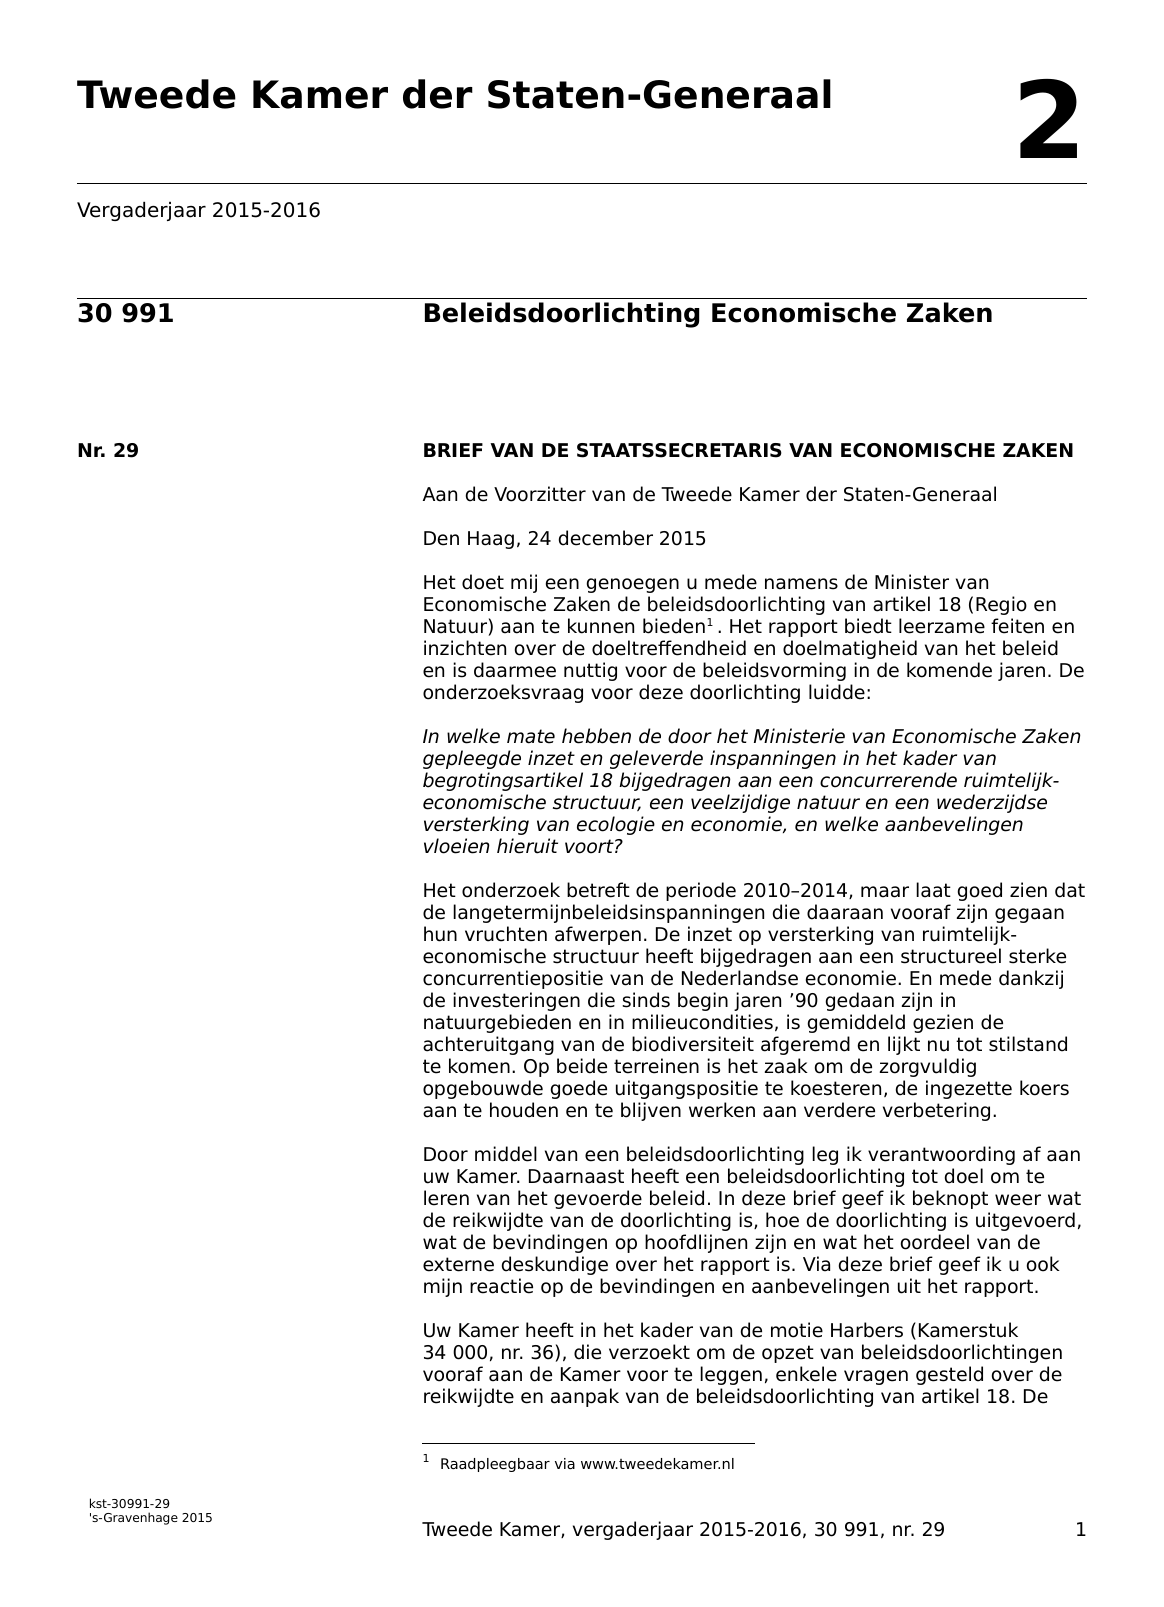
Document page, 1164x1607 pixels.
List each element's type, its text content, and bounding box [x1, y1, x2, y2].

table_cell Vergaderjaar 2015-2016 [77, 184, 1087, 298]
text Het doet mij een genoegen u mede namens de Minister van Economische Zaken de beleidsdoorlichting van artikel 18 (Regio en Natuur) aan te kunnen bieden. Het rapport biedt leerzame feiten en inzichten over de doeltreffendheid en doelmatigheid van het beleid en is daarmee nuttig voor de beleidsvorming in de komende jaren. De onderzoeksvraag voor deze doorlichting luidde: [422, 572, 1087, 704]
text Het onderzoek betreft de periode 2010–2014, maar laat goed zien dat de langetermijnbeleidsinspanningen die daaraan vooraf zijn gegaan hun vruchten afwerpen. De inzet op versterking van ruimtelijk-economische structuur heeft bijgedragen aan een structureel sterke concurrentiepositie van de Nederlandse economie. En mede dankzij de investeringen die sinds begin jaren ’90 gedaan zijn in natuurgebieden en in milieucondities, is gemiddeld gezien de achteruitgang van de biodiversiteit afgeremd en lijkt nu tot stilstand te komen. Op beide terreinen is het zaak om de zorgvuldig opgebouwde goede uitgangspositie te koesteren, de ingezette koers aan te houden en te blijven werken aan verdere verbetering. [422, 880, 1087, 1122]
subtitle 30 991 Beleidsdoorlichting Economische Zaken [77, 299, 1087, 329]
table_header 2 [886, 59, 1087, 183]
text Raadpleegbaar via www.tweedekamer.nl [422, 1452, 1087, 1474]
text kst-30991-29 [88, 1497, 323, 1511]
text Door middel van een beleidsdoorlichting leg ik verantwoording af aan uw Kamer. Daarnaast heeft een beleidsdoorlichting tot doel om te leren van het gevoerde beleid. In deze brief geef ik beknopt weer wat de reikwijdte van de doorlichting is, hoe de doorlichting is uitgevoerd, wat de bevindingen op hoofdlijnen zijn en wat het oordeel van de externe deskundige over het rapport is. Via deze brief geef ik u ook mijn reactie op de bevindingen en aanbevelingen uit het rapport. [422, 1144, 1087, 1298]
text 's-Gravenhage 2015 [88, 1511, 323, 1525]
table_header Tweede Kamer der Staten-Generaal [77, 59, 886, 183]
text In welke mate hebben de door het Ministerie van Economische Zaken gepleegde inzet en geleverde inspanningen in het kader van begrotingsartikel 18 bijgedragen aan een concurrerende ruimtelijk-economische structuur, een veelzijdige natuur en een wederzijdse versterking van ecologie en economie, en welke aanbevelingen vloeien hieruit voort? [422, 726, 1087, 858]
text Den Haag, 24 december 2015 [422, 528, 1087, 550]
text Uw Kamer heeft in het kader van de motie Harbers (Kamerstuk 34 000, nr. 36), die verzoekt om de opzet van beleidsdoorlichtingen vooraf aan de Kamer voor te leggen, enkele vragen gesteld over de reikwijdte en aanpak van de beleidsdoorlichting van artikel 18. De [422, 1320, 1087, 1408]
text Aan de Voorzitter van de Tweede Kamer der Staten-Generaal [422, 484, 1087, 506]
subtitle Nr. 29 BRIEF VAN DE STAATSSECRETARIS VAN ECONOMISCHE ZAKEN [77, 440, 1087, 462]
